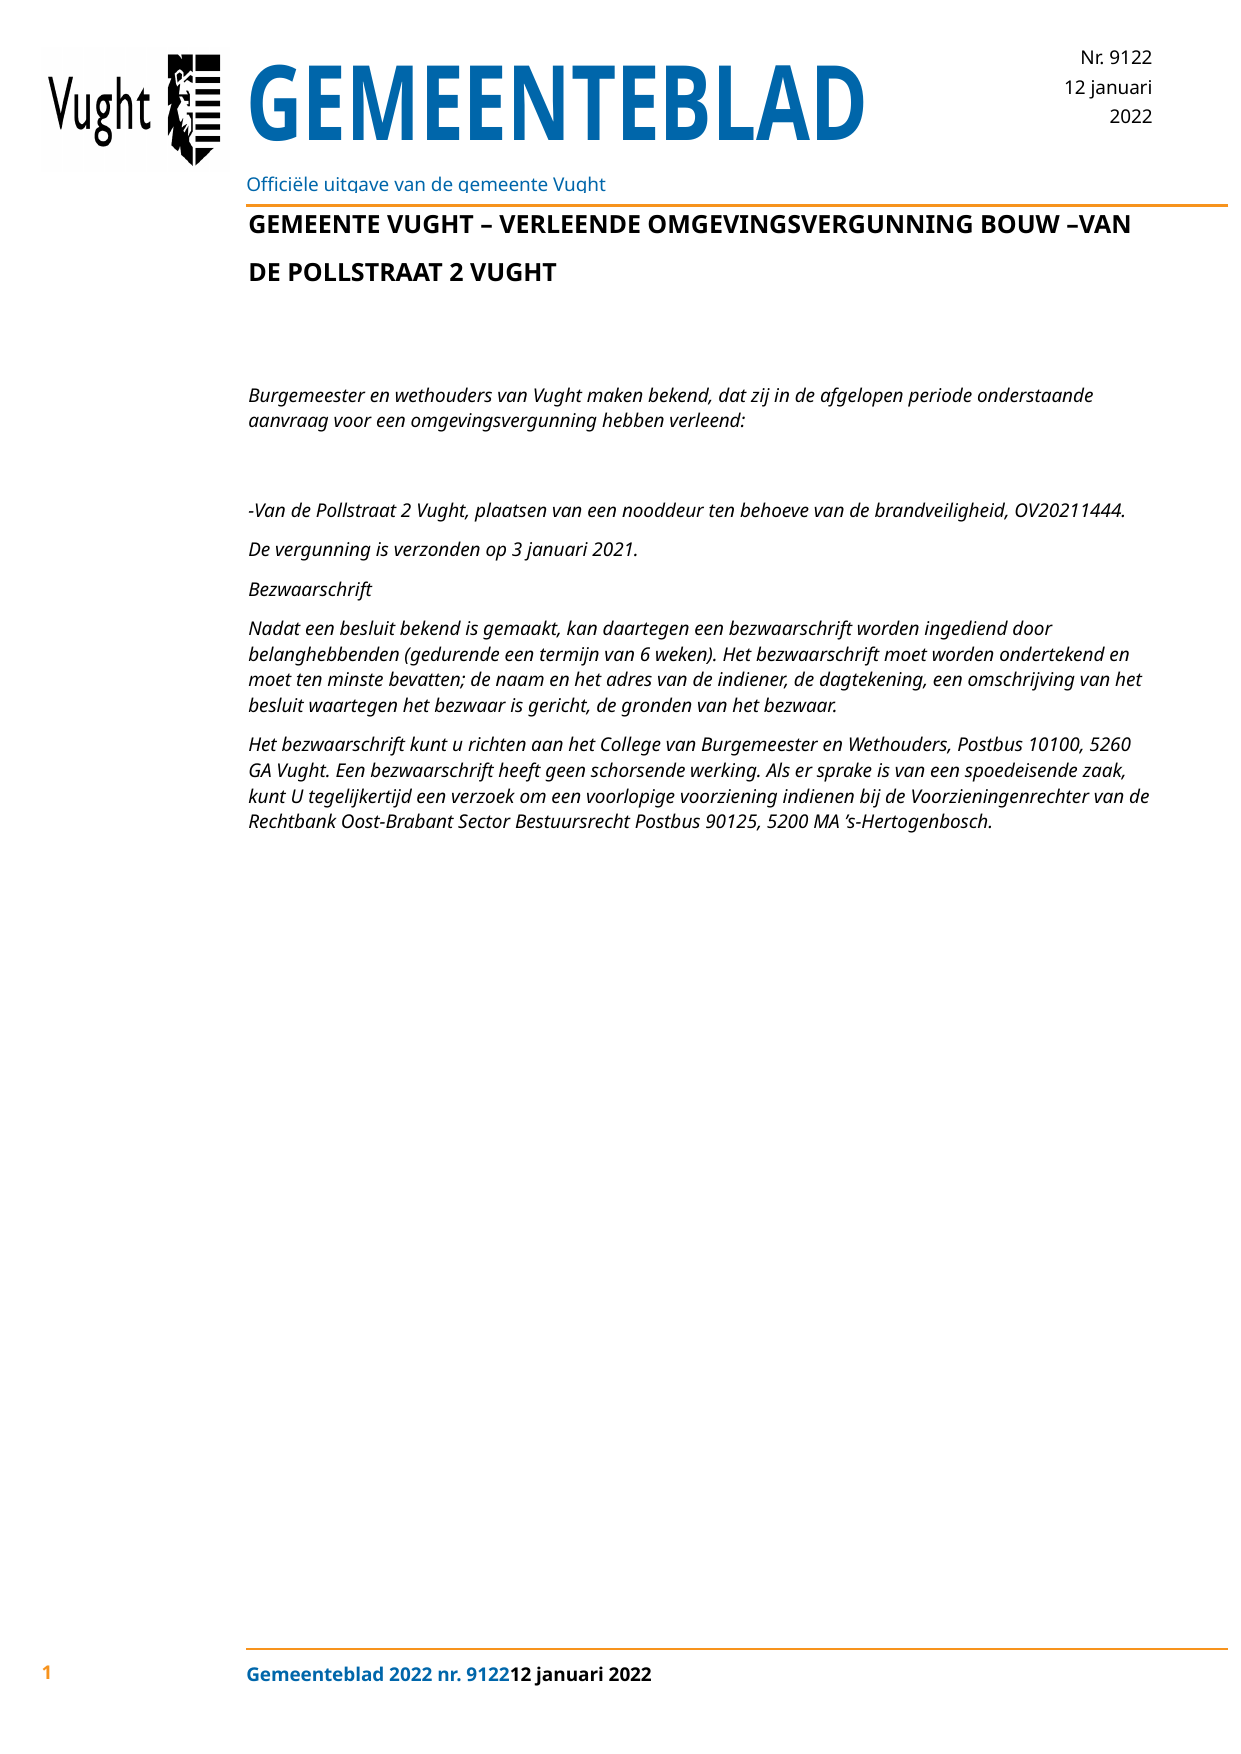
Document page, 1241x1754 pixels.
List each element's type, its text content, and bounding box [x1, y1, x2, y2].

text GEMEENTE VUGHT – VERLEENDE OMGEVINGSVERGUNNING BOUW –VAN DE POLLSTRAAT 2 VUGHT [248, 207, 1152, 288]
text Bezwaarschrift [248, 576, 1152, 602]
text De vergunning is verzonden op 3 januari 2021. [248, 537, 1152, 562]
text Het bezwaarschrift kunt u richten aan het College van Burgemeester en Wethouders, Postbus 10100, 5260 GA Vught. Een bezwaarschrift heeft geen schorsende werking. Als er sprake is van een spoedeisende zaak, kunt U tegelijkertijd een verzoek om een voorlopige voorziening indienen bij de Voorzieningenrechter van de Rechtbank Oost-Brabant Sector Bestuursrecht Postbus 90125, 5200 MA ’s-Hertogenbosch. [248, 732, 1152, 834]
text -Van de Pollstraat 2 Vught, plaatsen van een nooddeur ten behoeve van de brandveiligheid, OV20211444. [248, 497, 1152, 523]
text Burgemeester en wethouders van Vught maken bekend, dat zij in de afgelopen periode onderstaande aanvraag voor een omgevingsvergunning hebben verleend: [248, 382, 1152, 433]
picture [41, 47, 231, 172]
text Nadat een besluit bekend is gemaakt, kan daartegen een bezwaarschrift worden ingediend door belanghebbenden (gedurende een termijn van 6 weken). Het bezwaarschrift moet worden ondertekend en moet ten minste bevatten; de naam en het adres van de indiener, de dagtekening, een omschrijving van het besluit waartegen het bezwaar is gericht, de gronden van het bezwaar. [248, 615, 1152, 718]
